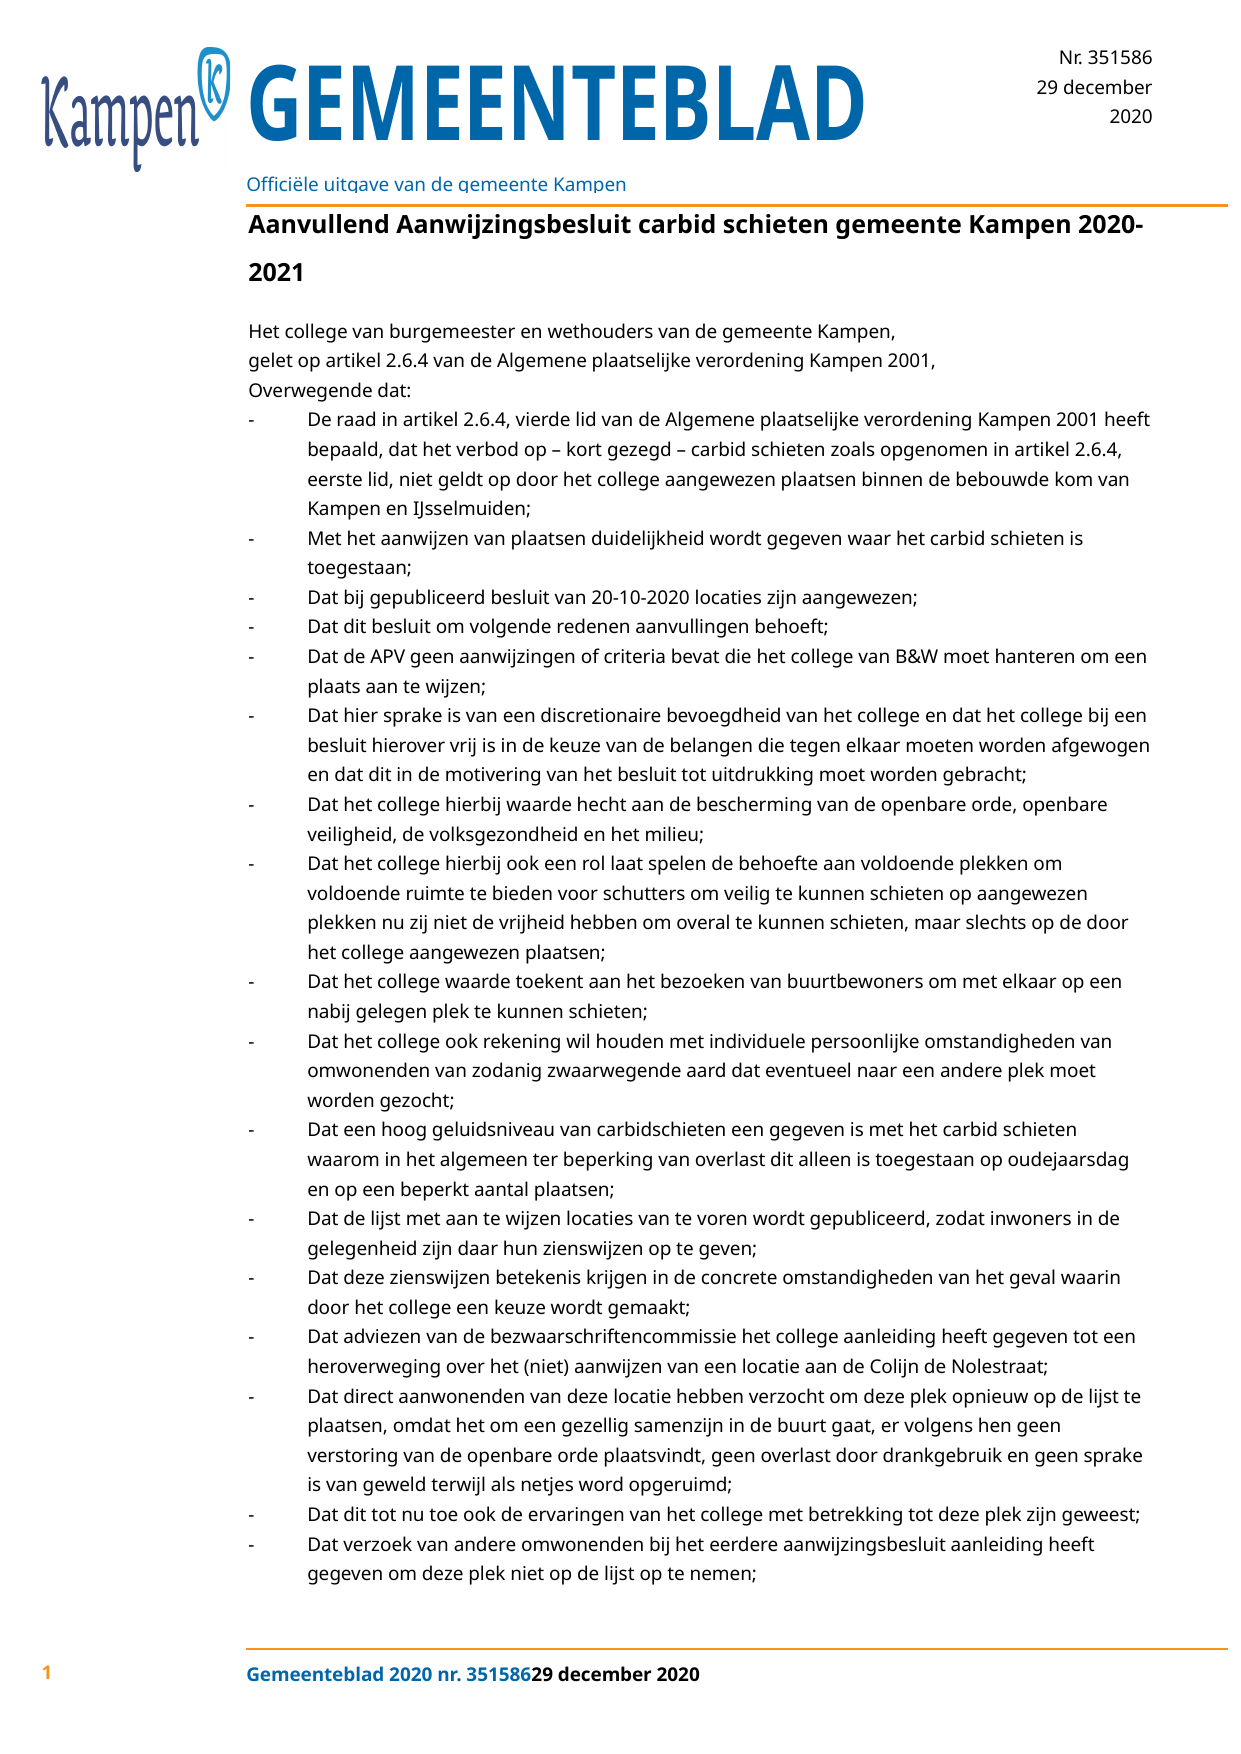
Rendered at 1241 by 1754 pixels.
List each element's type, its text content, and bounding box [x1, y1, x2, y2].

list Dat adviezen van de bezwaarschriftencommissie het college aanleiding heeft gegeven tot een heroverweging over het (niet) aanwijzen van een locatie aan de Colijn de Nolestraat; [248, 1324, 1152, 1379]
list Dat bij gepubliceerd besluit van 20-10-2020 locaties zijn aangewezen; [248, 584, 1152, 610]
text Het college van burgemeester en wethouders van de gemeente Kampen, [248, 318, 1152, 344]
list Dat het college hierbij ook een rol laat spelen de behoefte aan voldoende plekken om voldoende ruimte te bieden voor schutters om veilig te kunnen schieten op aangewezen plekken nu zij niet de vrijheid hebben om overal te kunnen schieten, maar slechts op de door het college aangewezen plaatsen; [248, 850, 1152, 965]
list Dat verzoek van andere omwonenden bij het eerdere aanwijzingsbesluit aanleiding heeft gegeven om deze plek niet op de lijst op te nemen; [248, 1531, 1152, 1586]
list Dat het college ook rekening wil houden met individuele persoonlijke omstandigheden van omwonenden van zodanig zwaarwegende aard dat eventueel naar een andere plek moet worden gezocht; [248, 1028, 1152, 1113]
list Dat hier sprake is van een discretionaire bevoegdheid van het college en dat het college bij een besluit hierover vrij is in de keuze van de belangen die tegen elkaar moeten worden afgewogen en dat dit in de motivering van het besluit tot uitdrukking moet worden gebracht; [248, 702, 1152, 787]
list Met het aanwijzen van plaatsen duidelijkheid wordt gegeven waar het carbid schieten is toegestaan; [248, 525, 1152, 580]
list Dat het college hierbij waarde hecht aan de bescherming van de openbare orde, openbare veiligheid, de volksgezondheid en het milieu; [248, 791, 1152, 847]
list Dat direct aanwonenden van deze locatie hebben verzocht om deze plek opnieuw op de lijst te plaatsen, omdat het om een gezellig samenzijn in de buurt gaat, er volgens hen geen verstoring van de openbare orde plaatsvindt, geen overlast door drankgebruik en geen sprake is van geweld terwijl als netjes word opgeruimd; [248, 1383, 1152, 1497]
text gelet op artikel 2.6.4 van de Algemene plaatselijke verordening Kampen 2001, [248, 347, 1152, 373]
picture [41, 47, 231, 172]
list Dat dit tot nu toe ook de ervaringen van het college met betrekking tot deze plek zijn geweest; [248, 1501, 1152, 1527]
list Dat deze zienswijzen betekenis krijgen in de concrete omstandigheden van het geval waarin door het college een keuze wordt gemaakt; [248, 1264, 1152, 1320]
list Dat de APV geen aanwijzingen of criteria bevat die het college van B&W moet hanteren om een plaats aan te wijzen; [248, 643, 1152, 699]
list Dat de lijst met aan te wijzen locaties van te voren wordt gepubliceerd, zodat inwoners in de gelegenheid zijn daar hun zienswijzen op te geven; [248, 1205, 1152, 1261]
list Dat het college waarde toekent aan het bezoeken van buurtbewoners om met elkaar op een nabij gelegen plek te kunnen schieten; [248, 969, 1152, 1024]
list Dat dit besluit om volgende redenen aanvullingen behoeft; [248, 614, 1152, 639]
list Dat een hoog geluidsniveau van carbidschieten een gegeven is met het carbid schieten waarom in het algemeen ter beperking van overlast dit alleen is toegestaan op oudejaarsdag en op een beperkt aantal plaatsen; [248, 1117, 1152, 1202]
list De raad in artikel 2.6.4, vierde lid van de Algemene plaatselijke verordening Kampen 2001 heeft bepaald, dat het verbod op – kort gezegd – carbid schieten zoals opgenomen in artikel 2.6.4, eerste lid, niet geldt op door het college aangewezen plaatsen binnen de bebouwde kom van Kampen en IJsselmuiden; [248, 407, 1152, 521]
text Overwegende dat: [248, 377, 1152, 403]
text Aanvullend Aanwijzingsbesluit carbid schieten gemeente Kampen 2020-2021 [248, 207, 1152, 288]
